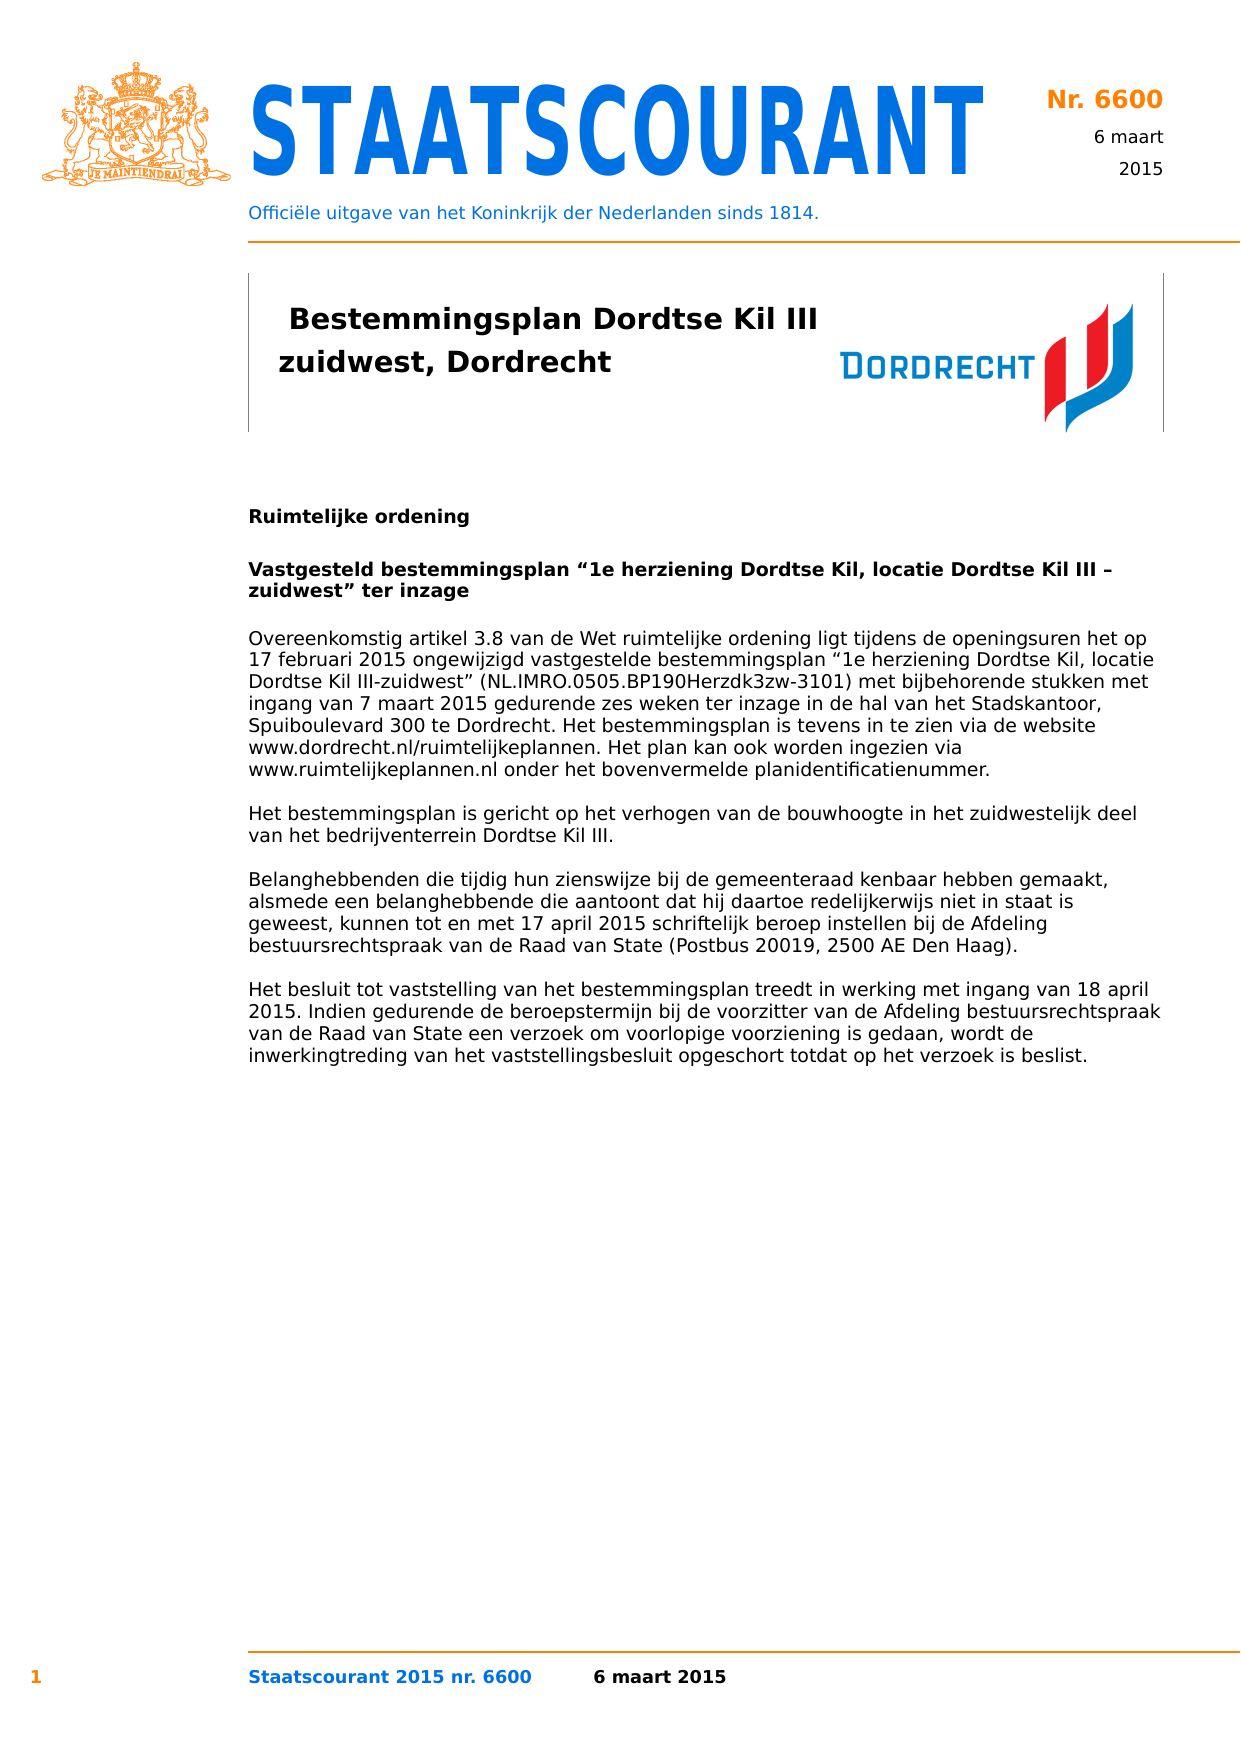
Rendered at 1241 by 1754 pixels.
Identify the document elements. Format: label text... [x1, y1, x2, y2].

subtitle Vastgesteld bestemmingsplan “1e herziening Dordtse Kil, locatie Dordtse Kil III – zuidwest” ter inzage [248, 558, 1163, 602]
table_cell 6 maart [998, 121, 1240, 153]
text Het besluit tot vaststelling van het bestemmingsplan treedt in werking met ingang van 18 april 2015. Indien gedurende de beroepstermijn bij de voorzitter van de Afdeling bestuursrechtspraak van de Raad van State een verzoek om voorlopige voorziening is gedaan, wordt de inwerkingtreding van het vaststellingsbesluit opgeschort totdat op het verzoek is beslist. [248, 979, 1163, 1067]
text Het bestemmingsplan is gericht op het verhogen van de bouwhoogte in het zuidwestelijk deel van het bedrijventerrein Dordtse Kil III. [248, 803, 1163, 847]
picture [41, 62, 231, 186]
table_header [25, 62, 248, 241]
table_header Nr. 6600 [998, 62, 1240, 121]
subtitle Bestemmingsplan Dordtse Kil III zuidwest, Dordrecht [249, 273, 1163, 432]
text Overeenkomstig artikel 3.8 van de Wet ruimtelijke ordening ligt tijdens de openingsuren het op 17 februari 2015 ongewijzigd vastgestelde bestemmingsplan “1e herziening Dordtse Kil, locatie Dordtse Kil III-zuidwest” (NL.IMRO.0505.BP190Herzdk3zw-3101) met bijbehorende stukken met ingang van 7 maart 2015 gedurende zes weken ter inzage in de hal van het Stadskantoor, Spuiboulevard 300 te Dordrecht. Het bestemmingsplan is tevens in te zien via de website www.dordrecht.nl/ruimtelijkeplannen. Het plan kan ook worden ingezien via www.ruimtelijkeplannen.nl onder het bovenvermelde planidentificatienummer. [248, 627, 1163, 781]
table_cell 2015 [998, 153, 1240, 203]
text Belanghebbenden die tijdig hun zienswijze bij de gemeenteraad kenbaar hebben gemaakt, alsmede een belanghebbende die aantoont dat hij daartoe redelijkerwijs niet in staat is geweest, kunnen tot en met 17 april 2015 schriftelijk beroep instellen bij de Afdeling bestuursrechtspraak van de Raad van State (Postbus 20019, 2500 AE Den Haag). [248, 869, 1163, 957]
picture [838, 302, 1134, 433]
table_header STAATSCOURANT [248, 62, 998, 203]
table_cell Officiële uitgave van het Koninkrijk der Nederlanden sinds 1814. [248, 203, 1240, 241]
text Ruimtelijke ordening [248, 506, 1163, 528]
